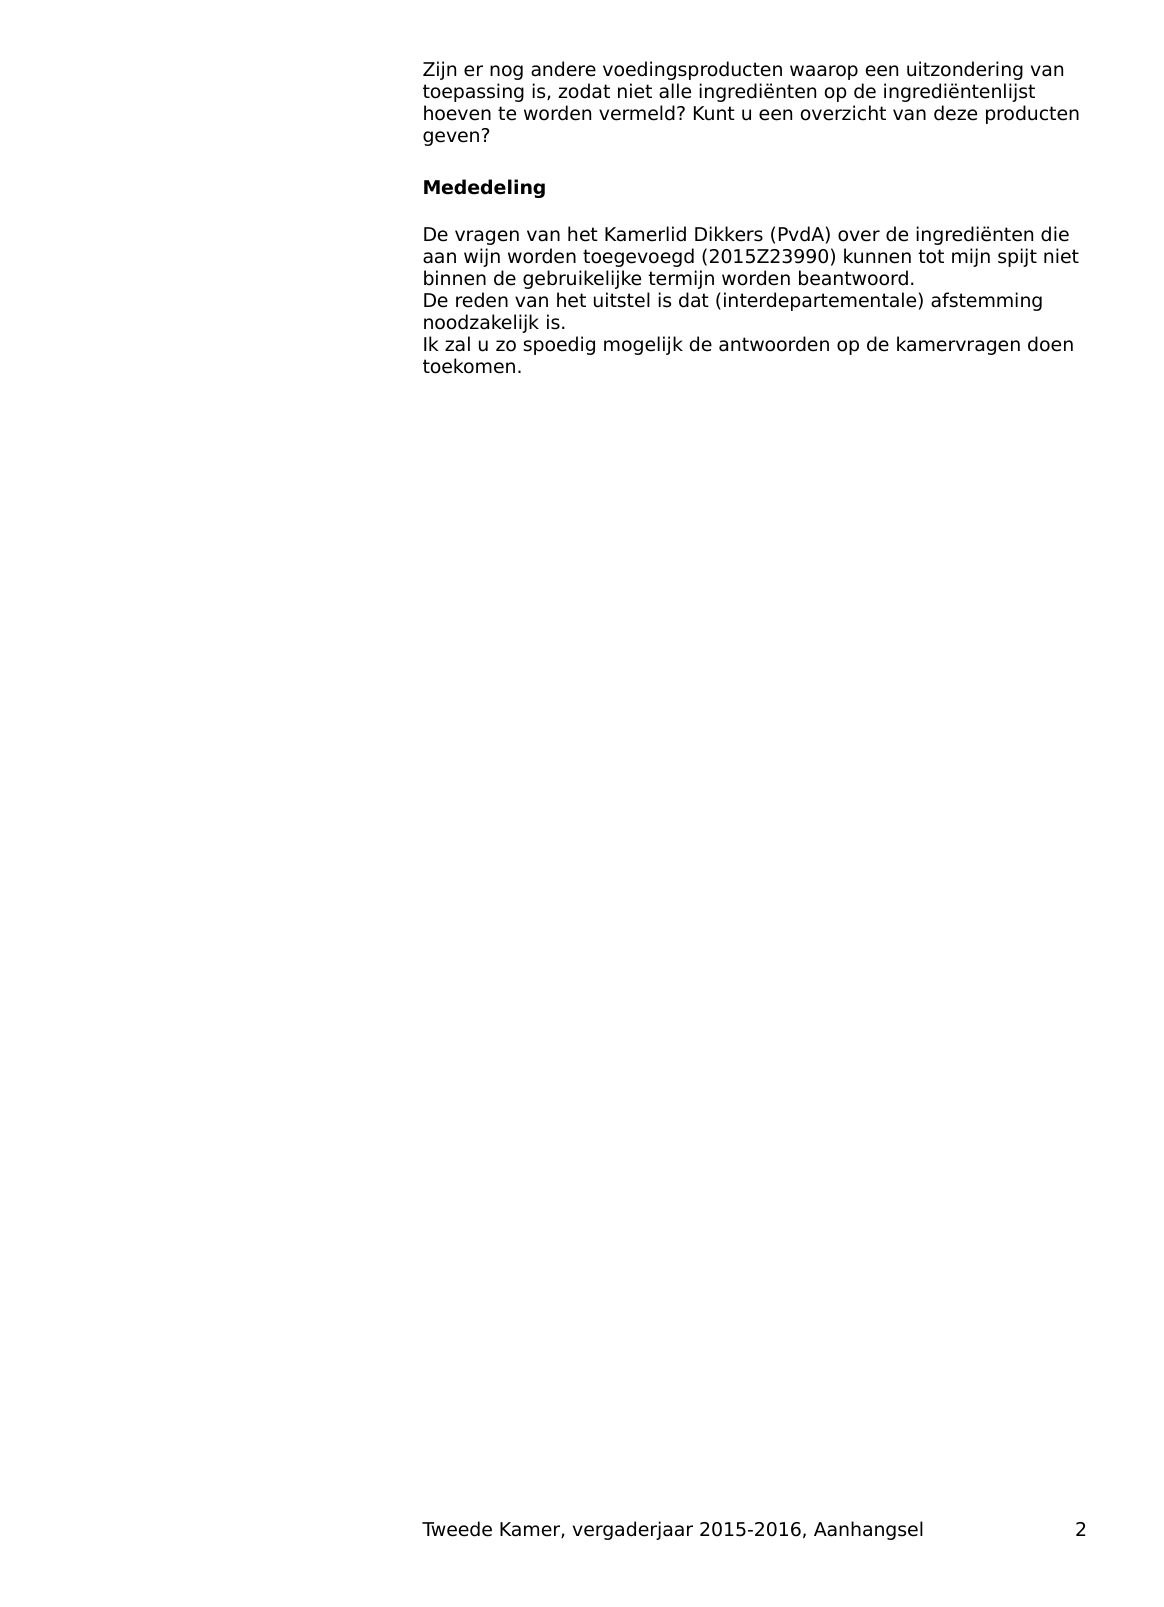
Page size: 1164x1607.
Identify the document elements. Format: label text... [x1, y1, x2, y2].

text De reden van het uitstel is dat (interdepartementale) afstemming noodzakelijk is. [422, 290, 1087, 334]
subtitle Mededeling [422, 177, 1087, 199]
text Ik zal u zo spoedig mogelijk de antwoorden op de kamervragen doen toekomen. [422, 334, 1087, 378]
text Zijn er nog andere voedingsproducten waarop een uitzondering van toepassing is, zodat niet alle ingrediënten op de ingrediëntenlijst hoeven te worden vermeld? Kunt u een overzicht van deze producten geven? [422, 59, 1087, 147]
text De vragen van het Kamerlid Dikkers (PvdA) over de ingrediënten die aan wijn worden toegevoegd (2015Z23990) kunnen tot mijn spijt niet binnen de gebruikelijke termijn worden beantwoord. [422, 224, 1087, 290]
